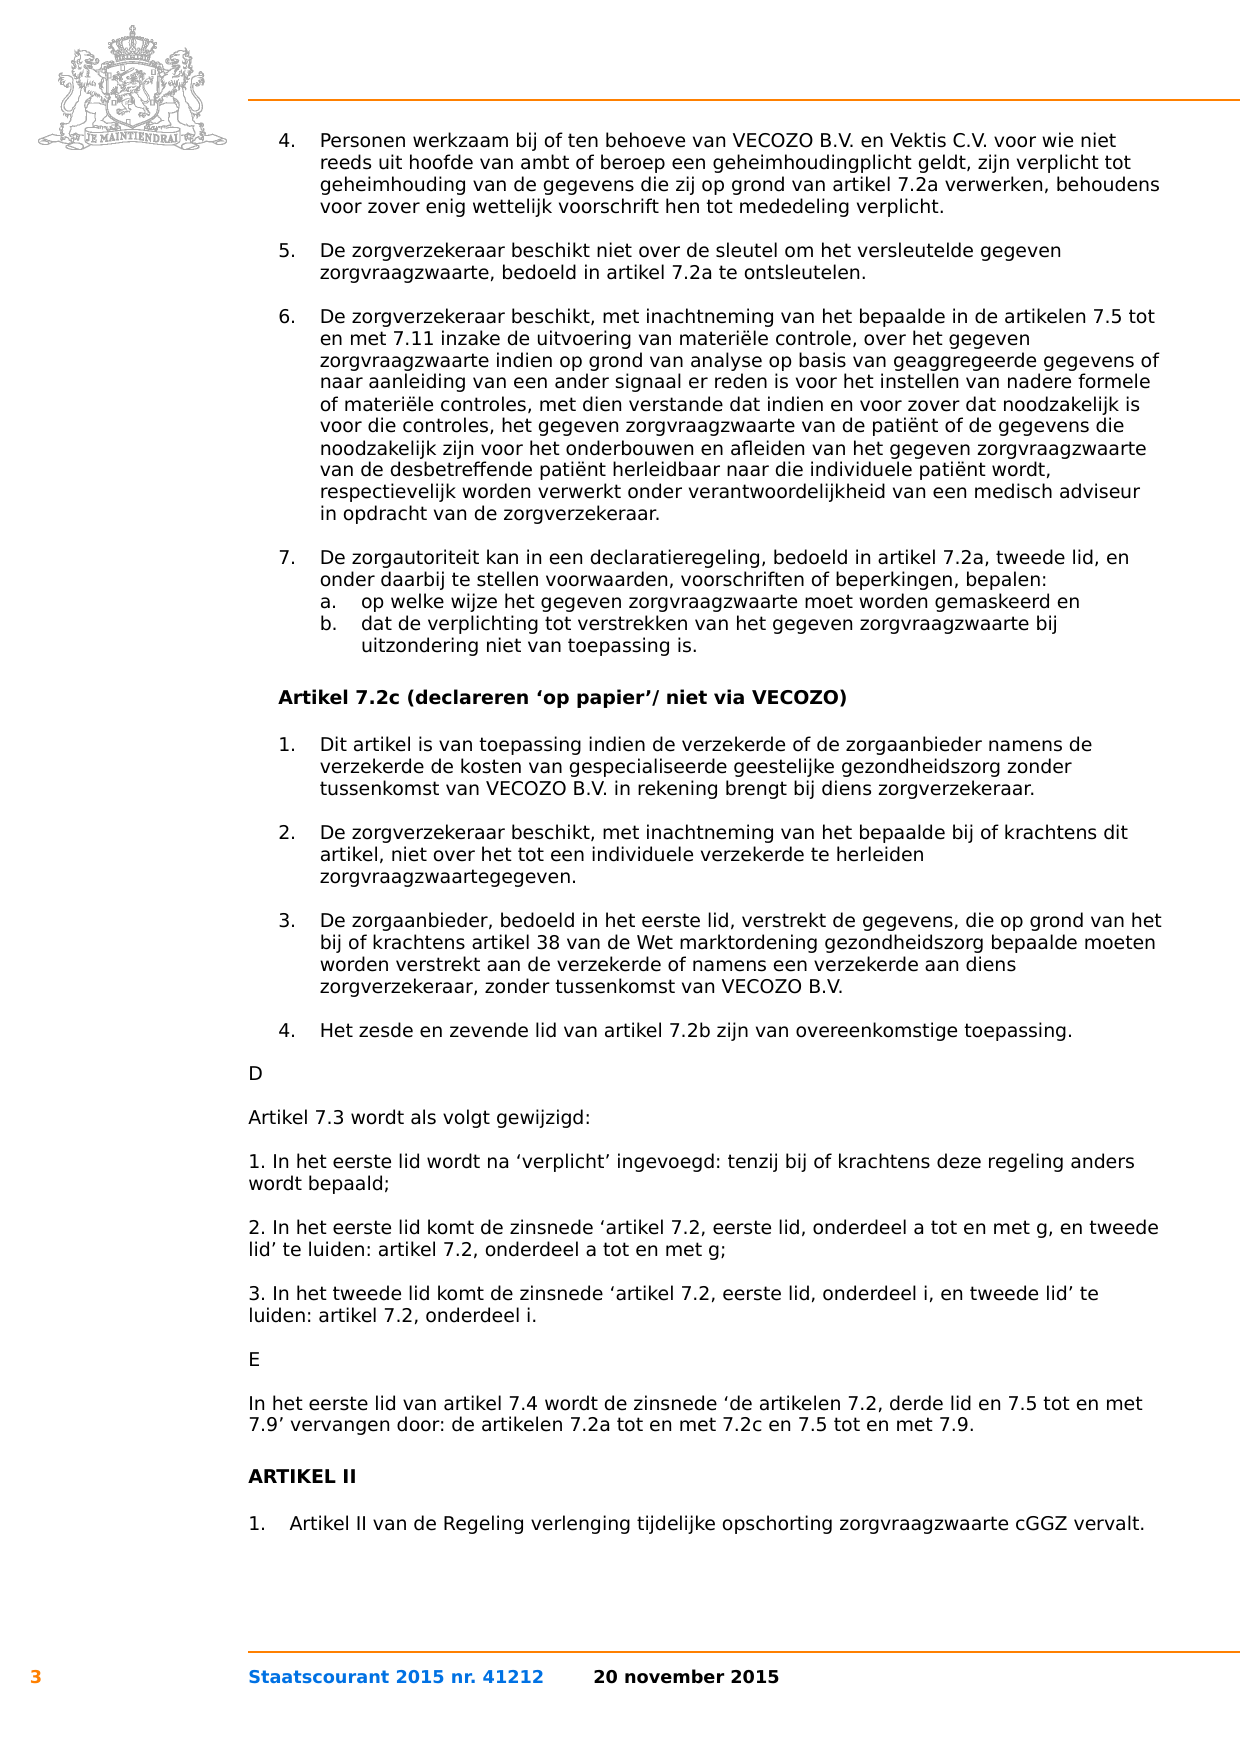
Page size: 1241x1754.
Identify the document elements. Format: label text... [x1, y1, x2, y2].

text E [248, 1348, 1163, 1371]
text 4. Personen werkzaam bij of ten behoeve van VECOZO B.V. en Vektis C.V. voor wie niet reeds uit hoofde van ambt of beroep een geheimhoudingplicht geldt, zijn verplicht tot geheimhouding van de gegevens die zij op grond van artikel 7.2a verwerken, behoudens voor zover enig wettelijk voorschrift hen tot mededeling verplicht. [278, 130, 1163, 218]
text In het eerste lid van artikel 7.4 wordt de zinsnede ‘de artikelen 7.2, derde lid en 7.5 tot en met 7.9’ vervangen door: de artikelen 7.2a tot en met 7.2c en 7.5 tot en met 7.9. [248, 1392, 1163, 1436]
text 1. Dit artikel is van toepassing indien de verzekerde of de zorgaanbieder namens de verzekerde de kosten van gespecialiseerde geestelijke gezondheidszorg zonder tussenkomst van VECOZO B.V. in rekening brengt bij diens zorgverzekeraar. [278, 734, 1163, 800]
text 4. Het zesde en zevende lid van artikel 7.2b zijn van overeenkomstige toepassing. [278, 1019, 1163, 1041]
text D [248, 1063, 1163, 1085]
subtitle Artikel 7.2c (declareren ‘op papier’/ niet via VECOZO) [278, 687, 1163, 709]
text 6. De zorgverzekeraar beschikt, met inachtneming van het bepaalde in de artikelen 7.5 tot en met 7.11 inzake de uitvoering van materiële controle, over het gegeven zorgvraagzwaarte indien op grond van analyse op basis van geaggregeerde gegevens of naar aanleiding van een ander signaal er reden is voor het instellen van nadere formele of materiële controles, met dien verstande dat indien en voor zover dat noodzakelijk is voor die controles, het gegeven zorgvraagzwaarte van de patiënt of de gegevens die noodzakelijk zijn voor het onderbouwen en afleiden van het gegeven zorgvraagzwaarte van de desbetreffende patiënt herleidbaar naar die individuele patiënt wordt, respectievelijk worden verwerkt onder verantwoordelijkheid van een medisch adviseur in opdracht van de zorgverzekeraar. [278, 306, 1163, 525]
text 3. In het tweede lid komt de zinsnede ‘artikel 7.2, eerste lid, onderdeel i, en tweede lid’ te luiden: artikel 7.2, onderdeel i. [248, 1283, 1163, 1327]
picture [38, 25, 227, 150]
text 2. In het eerste lid komt de zinsnede ‘artikel 7.2, eerste lid, onderdeel a tot en met g, en tweede lid’ te luiden: artikel 7.2, onderdeel a tot en met g; [248, 1217, 1163, 1261]
text Artikel 7.3 wordt als volgt gewijzigd: [248, 1107, 1163, 1129]
text 7. De zorgautoriteit kan in een declaratieregeling, bedoeld in artikel 7.2a, tweede lid, en onder daarbij te stellen voorwaarden, voorschriften of beperkingen, bepalen: [278, 547, 1163, 591]
text 3. De zorgaanbieder, bedoeld in het eerste lid, verstrekt de gegevens, die op grond van het bij of krachtens artikel 38 van de Wet marktordening gezondheidszorg bepaalde moeten worden verstrekt aan de verzekerde of namens een verzekerde aan diens zorgverzekeraar, zonder tussenkomst van VECOZO B.V. [278, 910, 1163, 998]
text 1. In het eerste lid wordt na ‘verplicht’ ingevoegd: tenzij bij of krachtens deze regeling anders wordt bepaald; [248, 1151, 1163, 1195]
text 1. Artikel II van de Regeling verlenging tijdelijke opschorting zorgvraagzwaarte cGGZ vervalt. [248, 1513, 1163, 1535]
text 2. De zorgverzekeraar beschikt, met inachtneming van het bepaalde bij of krachtens dit artikel, niet over het tot een individuele verzekerde te herleiden zorgvraagzwaartegegeven. [278, 822, 1163, 888]
text a. op welke wijze het gegeven zorgvraagzwaarte moet worden gemaskeerd en [319, 591, 1163, 613]
subtitle ARTIKEL II [248, 1466, 1163, 1488]
text b. dat de verplichting tot verstrekken van het gegeven zorgvraagzwaarte bij uitzondering niet van toepassing is. [319, 613, 1163, 657]
text 5. De zorgverzekeraar beschikt niet over de sleutel om het versleutelde gegeven zorgvraagzwaarte, bedoeld in artikel 7.2a te ontsleutelen. [278, 240, 1163, 284]
